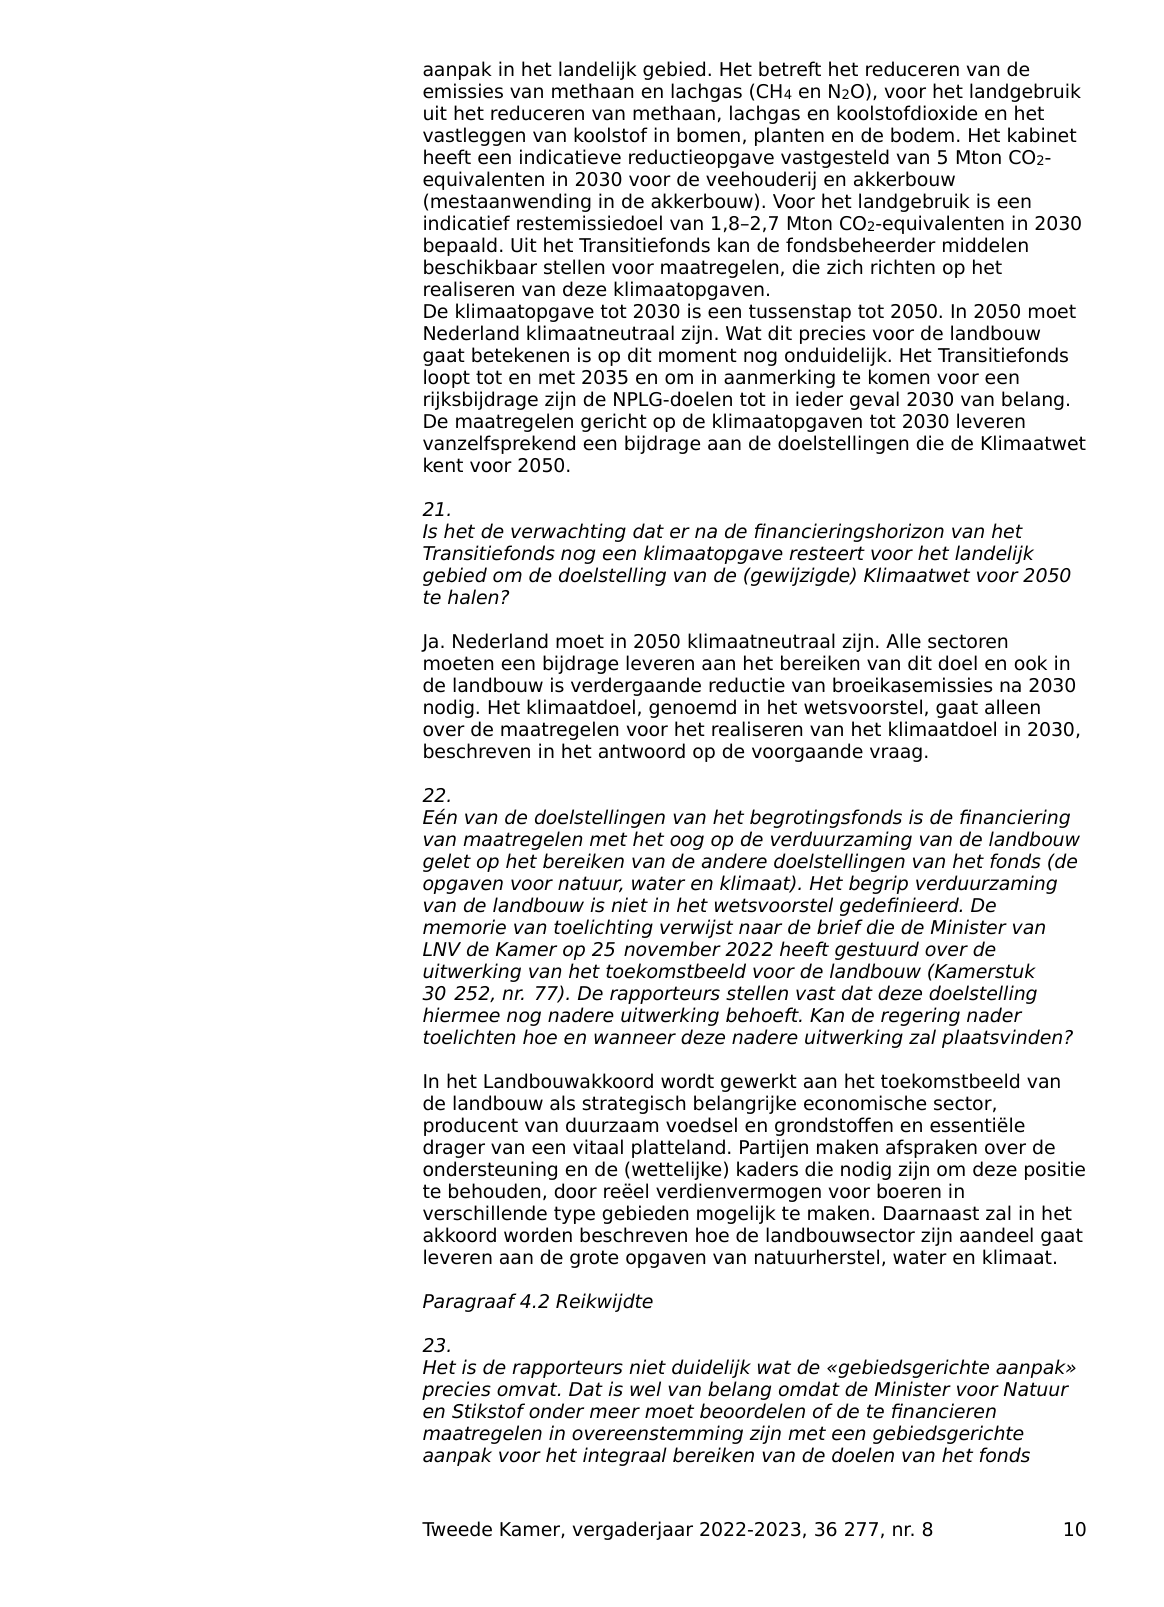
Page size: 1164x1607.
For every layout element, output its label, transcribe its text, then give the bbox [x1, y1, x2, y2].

subtitle Paragraaf 4.2 Reikwijdte [422, 1291, 1087, 1313]
text 21. [422, 499, 1087, 521]
text aanpak in het landelijk gebied. Het betreft het reduceren van de emissies van methaan en lachgas (CH4 en N2O), voor het landgebruik uit het reduceren van methaan, lachgas en koolstofdioxide en het vastleggen van koolstof in bomen, planten en de bodem. Het kabinet heeft een indicatieve reductieopgave vastgesteld van 5 Mton CO2-equivalenten in 2030 voor de veehouderij en akkerbouw (mestaanwending in de akkerbouw). Voor het landgebruik is een indicatief restemissiedoel van 1,8–2,7 Mton CO2-equivalenten in 2030 bepaald. Uit het Transitiefonds kan de fondsbeheerder middelen beschikbaar stellen voor maatregelen, die zich richten op het realiseren van deze klimaatopgaven. [422, 59, 1087, 301]
text De klimaatopgave tot 2030 is een tussenstap tot 2050. In 2050 moet Nederland klimaatneutraal zijn. Wat dit precies voor de landbouw gaat betekenen is op dit moment nog onduidelijk. Het Transitiefonds loopt tot en met 2035 en om in aanmerking te komen voor een rijksbijdrage zijn de NPLG-doelen tot in ieder geval 2030 van belang. De maatregelen gericht op de klimaatopgaven tot 2030 leveren vanzelfsprekend een bijdrage aan de doelstellingen die de Klimaatwet kent voor 2050. [422, 301, 1087, 477]
text In het Landbouwakkoord wordt gewerkt aan het toekomstbeeld van de landbouw als strategisch belangrijke economische sector, producent van duurzaam voedsel en grondstoffen en essentiële drager van een vitaal platteland. Partijen maken afspraken over de ondersteuning en de (wettelijke) kaders die nodig zijn om deze positie te behouden, door reëel verdienvermogen voor boeren in verschillende type gebieden mogelijk te maken. Daarnaast zal in het akkoord worden beschreven hoe de landbouwsector zijn aandeel gaat leveren aan de grote opgaven van natuurherstel, water en klimaat. [422, 1071, 1087, 1269]
text 22. [422, 785, 1087, 807]
text 23. [422, 1335, 1087, 1357]
text Het is de rapporteurs niet duidelijk wat de «gebiedsgerichte aanpak» precies omvat. Dat is wel van belang omdat de Minister voor Natuur en Stikstof onder meer moet beoordelen of de te financieren maatregelen in overeenstemming zijn met een gebiedsgerichte aanpak voor het integraal bereiken van de doelen van het fonds [422, 1357, 1087, 1467]
text Eén van de doelstellingen van het begrotingsfonds is de financiering van maatregelen met het oog op de verduurzaming van de landbouw gelet op het bereiken van de andere doelstellingen van het fonds (de opgaven voor natuur, water en klimaat). Het begrip verduurzaming van de landbouw is niet in het wetsvoorstel gedefinieerd. De memorie van toelichting verwijst naar de brief die de Minister van LNV de Kamer op 25 november 2022 heeft gestuurd over de uitwerking van het toekomstbeeld voor de landbouw (Kamerstuk 30 252, nr. 77). De rapporteurs stellen vast dat deze doelstelling hiermee nog nadere uitwerking behoeft. Kan de regering nader toelichten hoe en wanneer deze nadere uitwerking zal plaatsvinden? [422, 807, 1087, 1049]
text Ja. Nederland moet in 2050 klimaatneutraal zijn. Alle sectoren moeten een bijdrage leveren aan het bereiken van dit doel en ook in de landbouw is verdergaande reductie van broeikasemissies na 2030 nodig. Het klimaatdoel, genoemd in het wetsvoorstel, gaat alleen over de maatregelen voor het realiseren van het klimaatdoel in 2030, beschreven in het antwoord op de voorgaande vraag. [422, 631, 1087, 763]
text Is het de verwachting dat er na de financieringshorizon van het Transitiefonds nog een klimaatopgave resteert voor het landelijk gebied om de doelstelling van de (gewijzigde) Klimaatwet voor 2050 te halen? [422, 521, 1087, 609]
